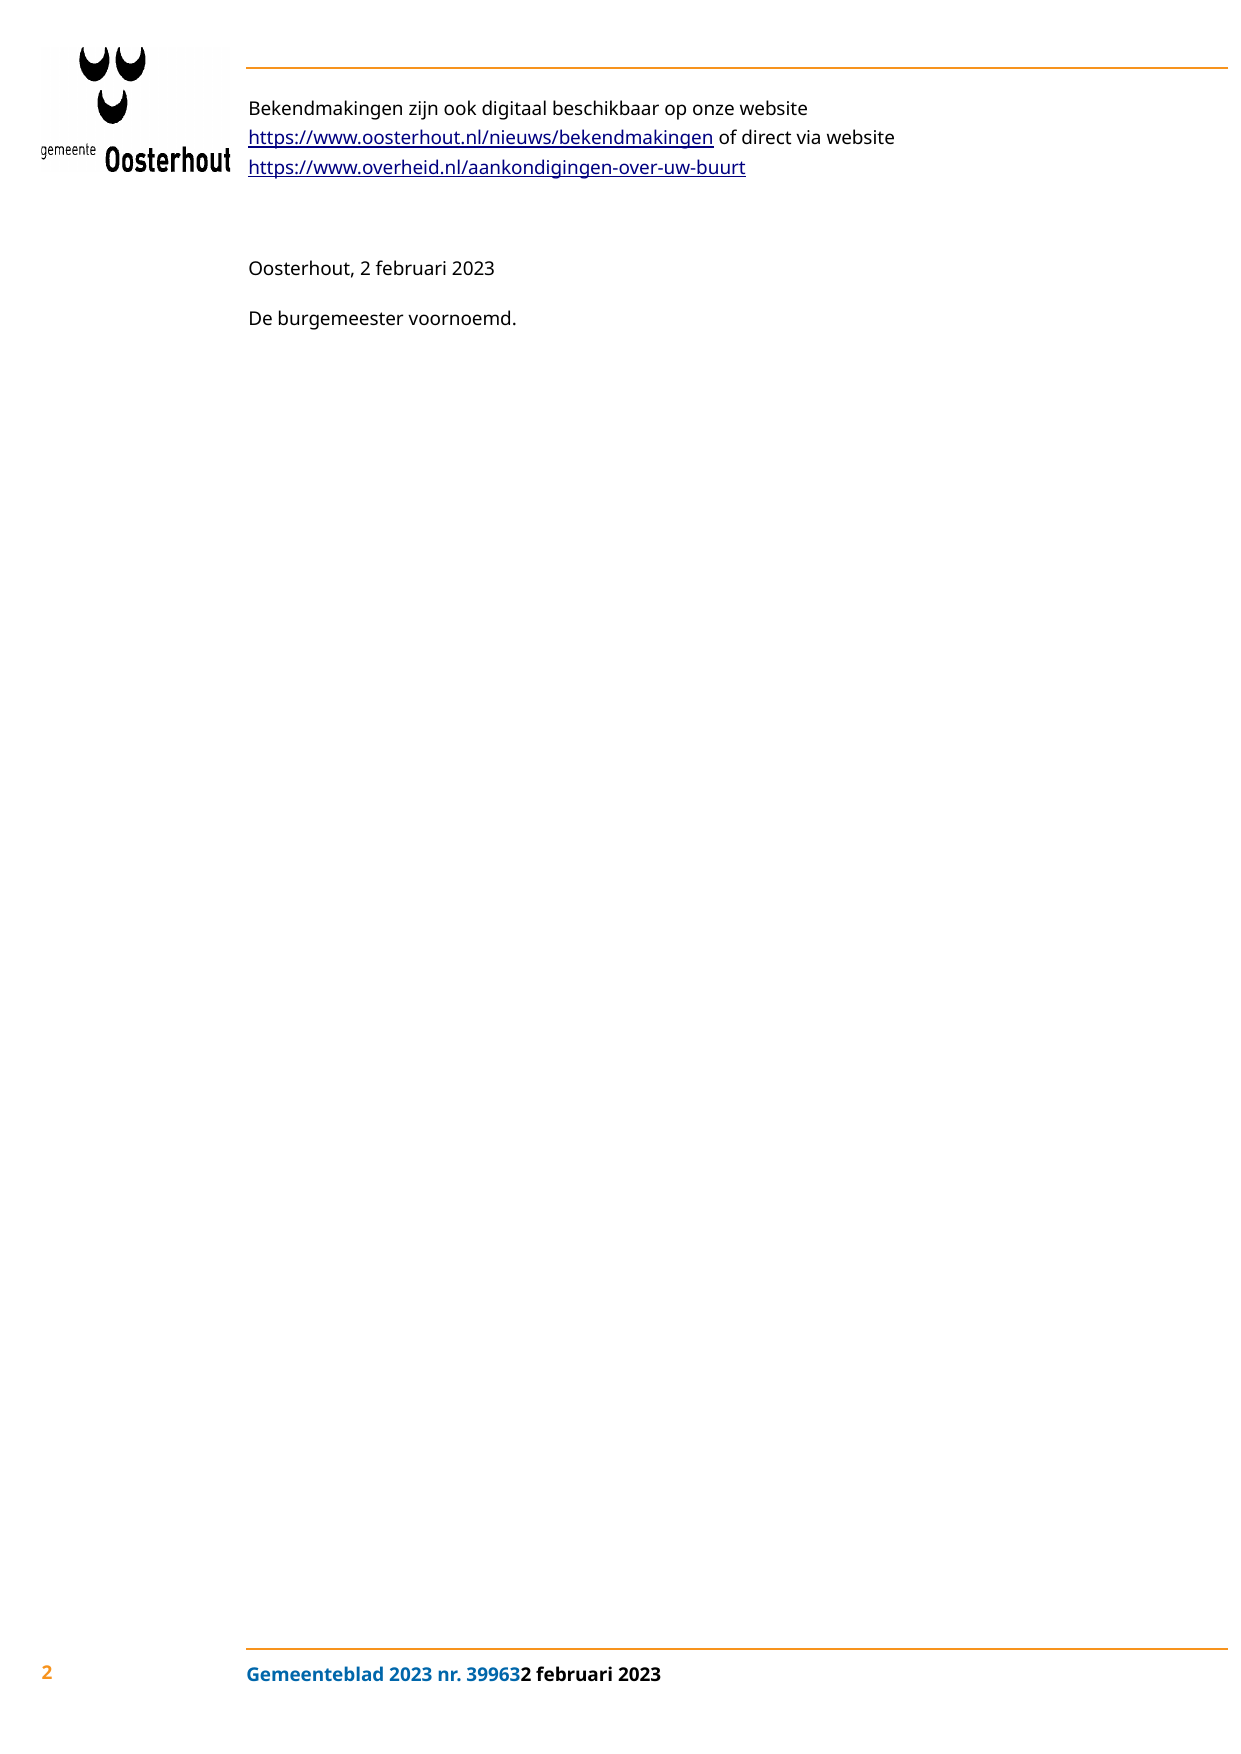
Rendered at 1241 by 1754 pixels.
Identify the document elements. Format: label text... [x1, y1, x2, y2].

text Oosterhout, 2 februari 2023 [248, 255, 1152, 281]
picture [41, 47, 231, 172]
text De burgemeester voornoemd. [248, 305, 1152, 331]
text Bekendmakingen zijn ook digitaal beschikbaar op onze website https://www.oosterhout.nl/nieuws/bekendmakingen of direct via website https://www.overheid.nl/aankondigingen-over-uw-buurt [248, 95, 1152, 180]
